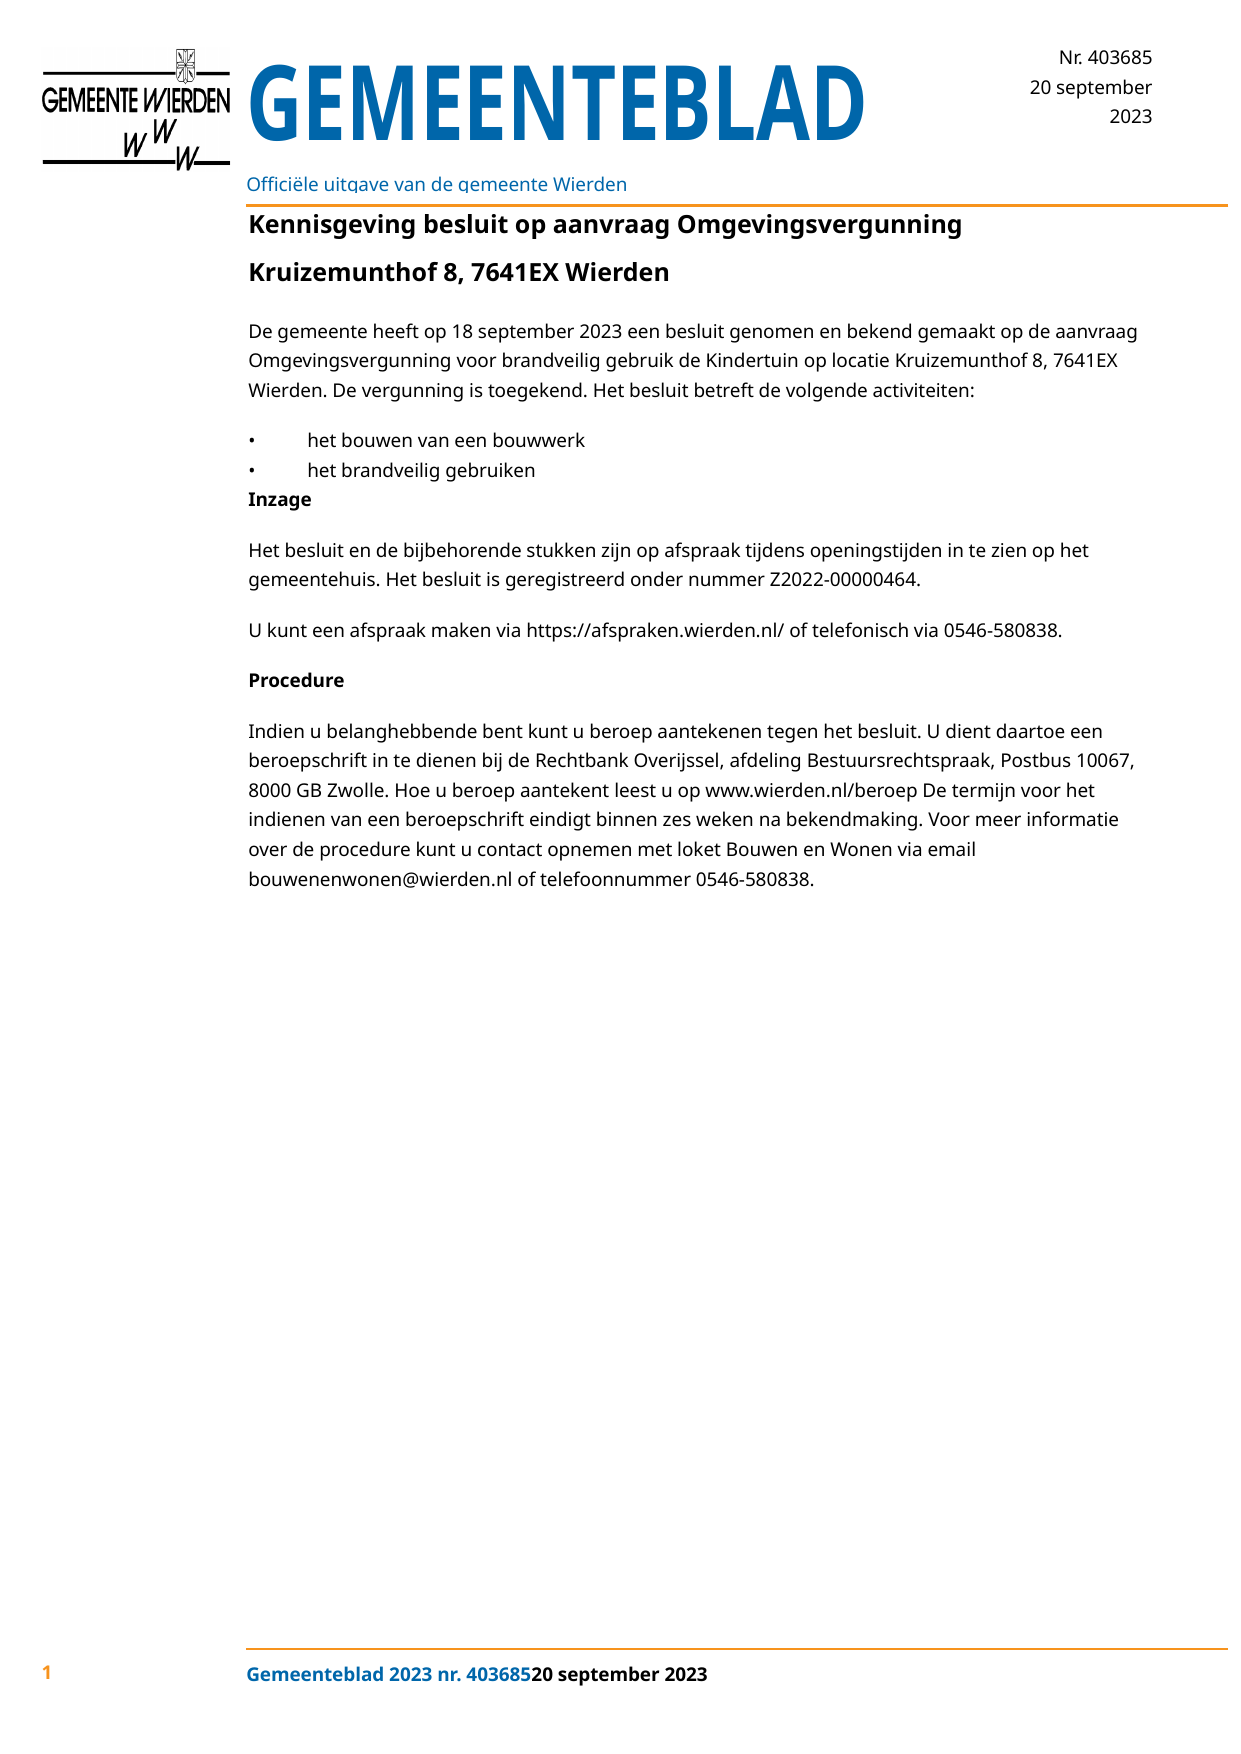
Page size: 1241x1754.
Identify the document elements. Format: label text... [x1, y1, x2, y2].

text Inzage [248, 487, 1152, 512]
text Het besluit en de bijbehorende stukken zijn op afspraak tijdens openingstijden in te zien op het gemeentehuis. Het besluit is geregistreerd onder nummer Z2022-00000464. [248, 537, 1152, 592]
text Procedure [248, 667, 1152, 693]
picture [41, 47, 231, 172]
text Indien u belanghebbende bent kunt u beroep aantekenen tegen het besluit. U dient daartoe een beroepschrift in te dienen bij de Rechtbank Overijssel, afdeling Bestuursrechtspraak, Postbus 10067, 8000 GB Zwolle. Hoe u beroep aantekent leest u op www.wierden.nl/beroep De termijn voor het indienen van een beroepschrift eindigt binnen zes weken na bekendmaking. Voor meer informatie over de procedure kunt u contact opnemen met loket Bouwen en Wonen via email bouwenenwonen@wierden.nl of telefoonnummer 0546-580838. [248, 718, 1152, 892]
text U kunt een afspraak maken via https://afspraken.wierden.nl/ of telefonisch via 0546-580838. [248, 617, 1152, 643]
text Kennisgeving besluit op aanvraag Omgevingsvergunning Kruizemunthof 8, 7641EX Wierden [248, 207, 1152, 288]
list het bouwen van een bouwwerk [248, 427, 1152, 453]
text De gemeente heeft op 18 september 2023 een besluit genomen en bekend gemaakt op de aanvraag Omgevingsvergunning voor brandveilig gebruik de Kindertuin op locatie Kruizemunthof 8, 7641EX Wierden. De vergunning is toegekend. Het besluit betreft de volgende activiteiten: [248, 318, 1152, 403]
list het brandveilig gebruiken [248, 457, 1152, 483]
